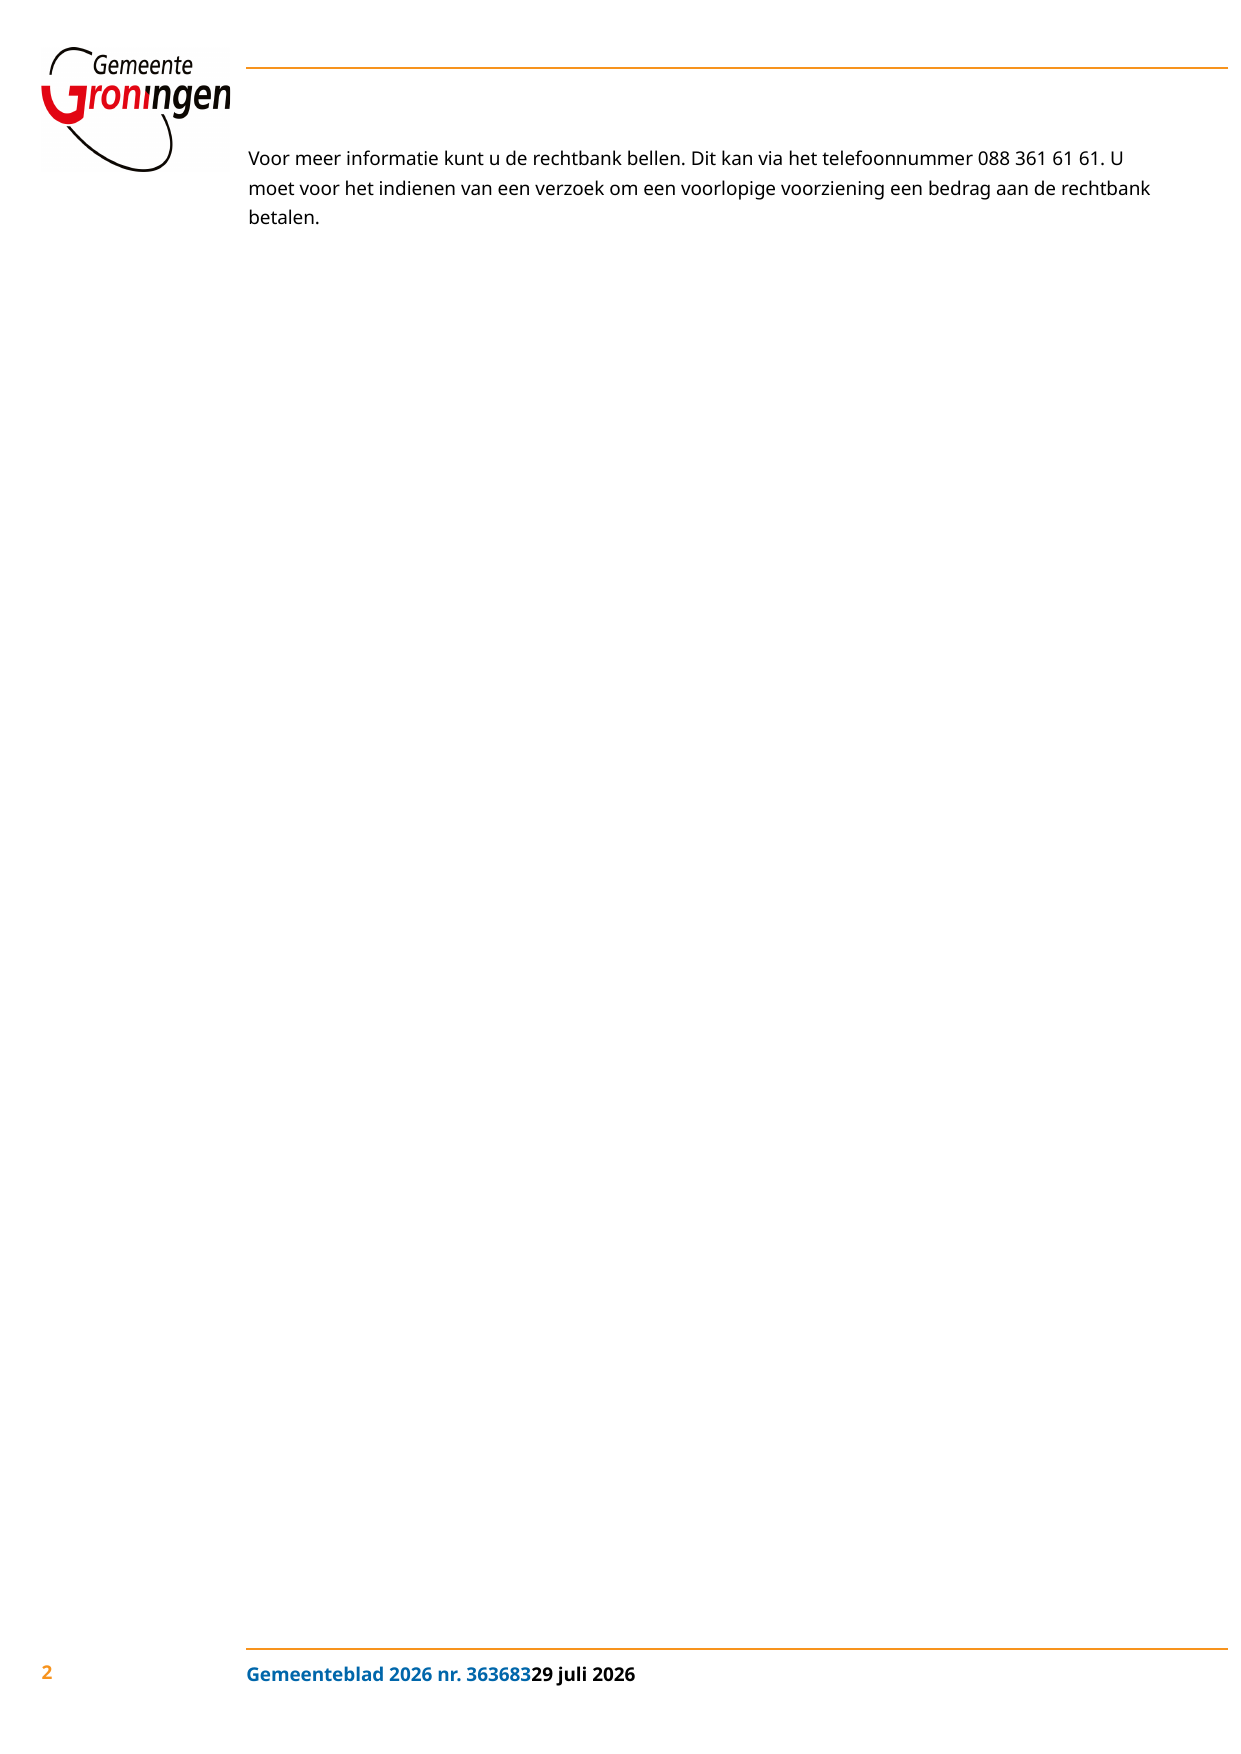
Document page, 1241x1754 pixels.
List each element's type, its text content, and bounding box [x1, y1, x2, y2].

picture [41, 47, 231, 172]
text Voor meer informatie kunt u de rechtbank bellen. Dit kan via het telefoonnummer 088 361 61 61. U moet voor het indienen van een verzoek om een voorlopige voorziening een bedrag aan de rechtbank betalen. [248, 145, 1152, 230]
